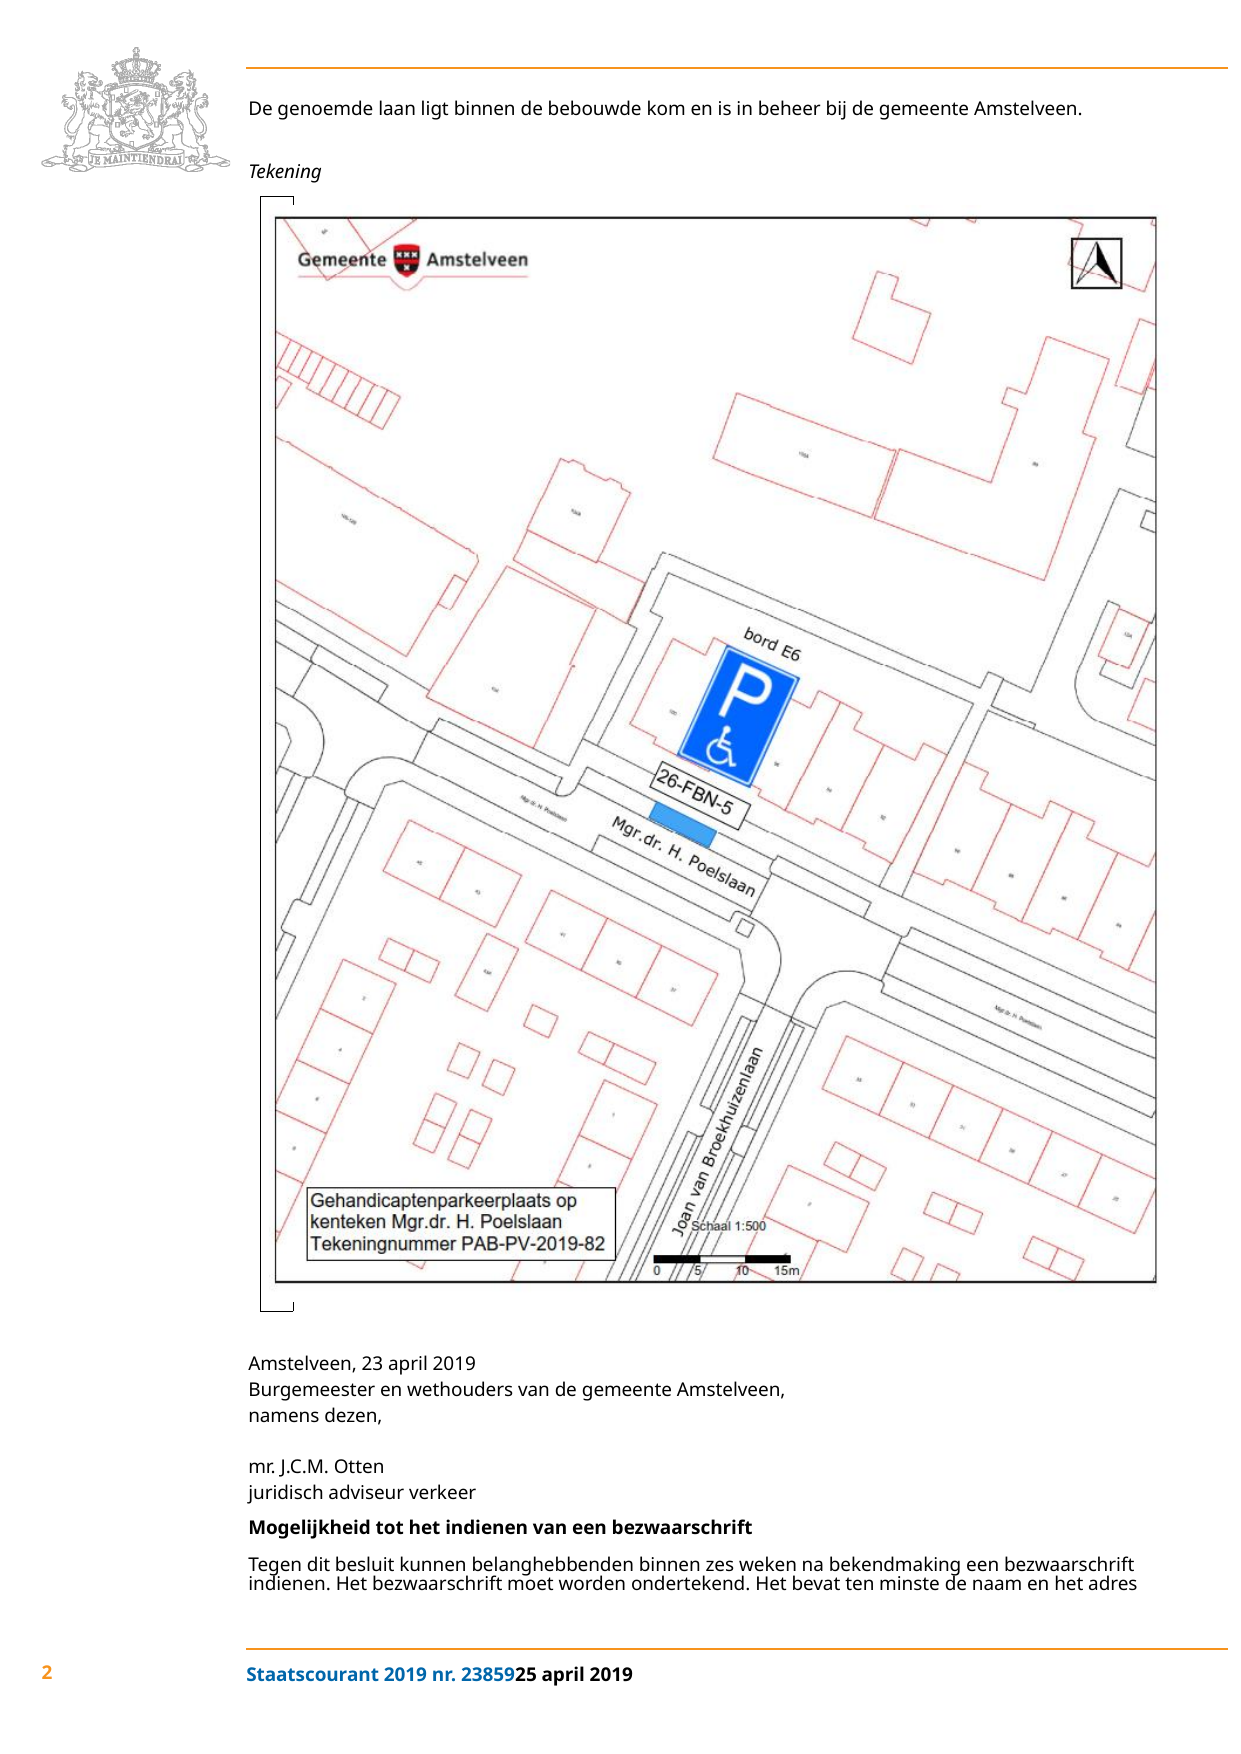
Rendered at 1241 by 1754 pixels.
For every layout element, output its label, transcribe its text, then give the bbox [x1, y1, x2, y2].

text Mogelijkheid tot het indienen van een bezwaarschrift [248, 1519, 1152, 1538]
text juridisch adviseur verkeer [248, 1479, 1152, 1505]
text mr. J.C.M. Otten [248, 1453, 1152, 1479]
text Amstelveen, 23 april 2019 [248, 1351, 1152, 1376]
text Tegen dit besluit kunnen belanghebbenden binnen zes weken na bekendmaking een bezwaarschrift indienen. Het bezwaarschrift moet worden ondertekend. Het bevat ten minste de naam en het adres [248, 1556, 1152, 1594]
text Burgemeester en wethouders van de gemeente Amstelveen, [248, 1376, 1152, 1402]
picture [268, 205, 1173, 1302]
text Tekening [248, 159, 1152, 184]
text De genoemde laan ligt binnen de bebouwde kom en is in beheer bij de gemeente Amstelveen. [248, 95, 1152, 121]
picture [41, 47, 231, 172]
text namens dezen, [248, 1402, 1152, 1428]
